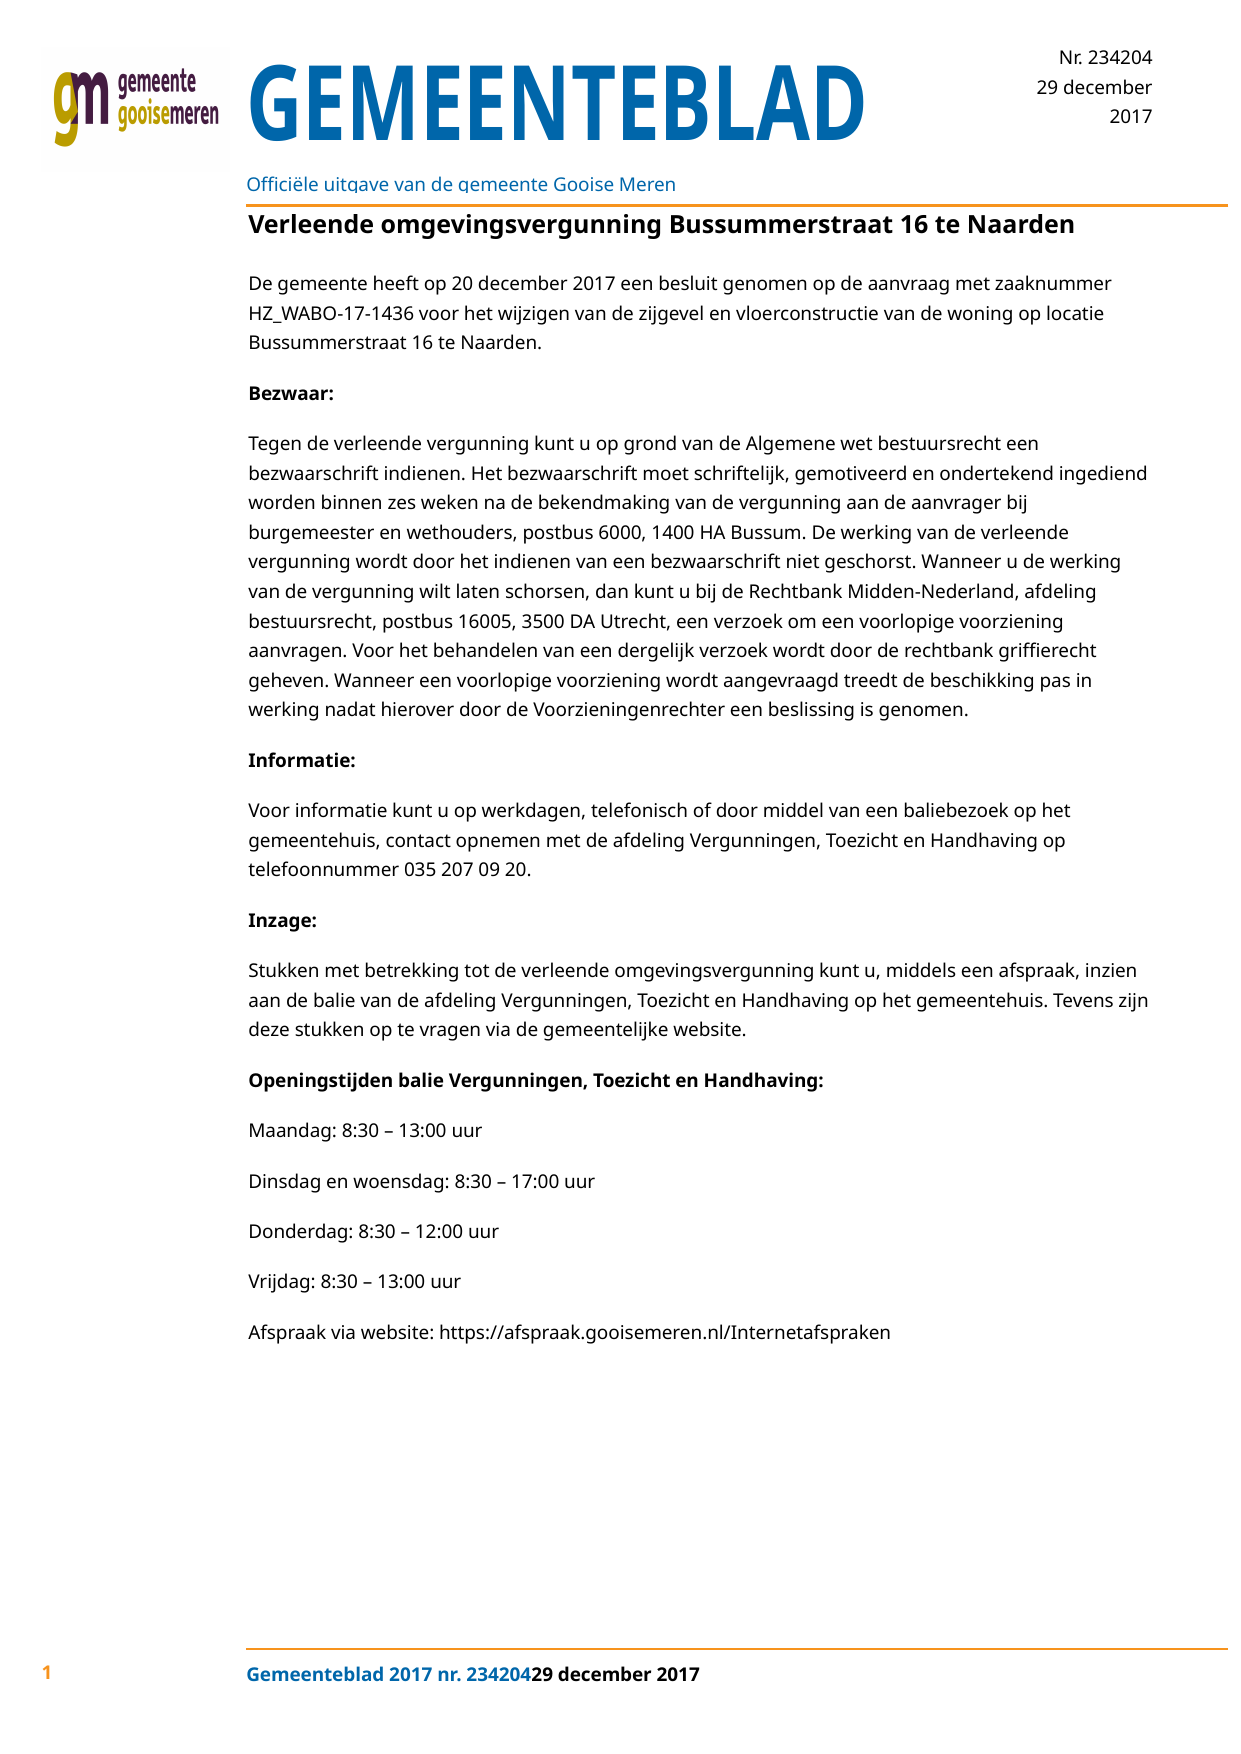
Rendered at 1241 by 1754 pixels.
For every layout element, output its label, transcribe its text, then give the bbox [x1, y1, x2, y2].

text Tegen de verleende vergunning kunt u op grond van de Algemene wet bestuursrecht een bezwaarschrift indienen. Het bezwaarschrift moet schriftelijk, gemotiveerd en ondertekend ingediend worden binnen zes weken na de bekendmaking van de vergunning aan de aanvrager bij burgemeester en wethouders, postbus 6000, 1400 HA Bussum. De werking van de verleende vergunning wordt door het indienen van een bezwaarschrift niet geschorst. Wanneer u de werking van de vergunning wilt laten schorsen, dan kunt u bij de Rechtbank Midden-Nederland, afdeling bestuursrecht, postbus 16005, 3500 DA Utrecht, een verzoek om een voorlopige voorziening aanvragen. Voor het behandelen van een dergelijk verzoek wordt door de rechtbank griffierecht geheven. Wanneer een voorlopige voorziening wordt aangevraagd treedt de beschikking pas in werking nadat hierover door de Voorzieningenrechter een beslissing is genomen. [248, 430, 1152, 722]
text Dinsdag en woensdag: 8:30 – 17:00 uur [248, 1168, 1152, 1193]
text Afspraak via website: https://afspraak.gooisemeren.nl/Internetafspraken [248, 1319, 1152, 1345]
text Openingstijden balie Vergunningen, Toezicht en Handhaving: [248, 1067, 1152, 1093]
text Stukken met betrekking tot de verleende omgevingsvergunning kunt u, middels een afspraak, inzien aan de balie van de afdeling Vergunningen, Toezicht en Handhaving op het gemeentehuis. Tevens zijn deze stukken op te vragen via de gemeentelijke website. [248, 957, 1152, 1042]
text Inzage: [248, 907, 1152, 933]
picture [41, 47, 231, 172]
text Informatie: [248, 747, 1152, 773]
text Maandag: 8:30 – 13:00 uur [248, 1117, 1152, 1143]
text Vrijdag: 8:30 – 13:00 uur [248, 1269, 1152, 1294]
text Donderdag: 8:30 – 12:00 uur [248, 1218, 1152, 1244]
text Voor informatie kunt u op werkdagen, telefonisch of door middel van een baliebezoek op het gemeentehuis, contact opnemen met de afdeling Vergunningen, Toezicht en Handhaving op telefoonnummer 035 207 09 20. [248, 797, 1152, 882]
text Bezwaar: [248, 380, 1152, 406]
text Verleende omgevingsvergunning Bussummerstraat 16 te Naarden [248, 207, 1152, 241]
text De gemeente heeft op 20 december 2017 een besluit genomen op de aanvraag met zaaknummer HZ_WABO-17-1436 voor het wijzigen van de zijgevel en vloerconstructie van de woning op locatie Bussummerstraat 16 te Naarden. [248, 270, 1152, 355]
